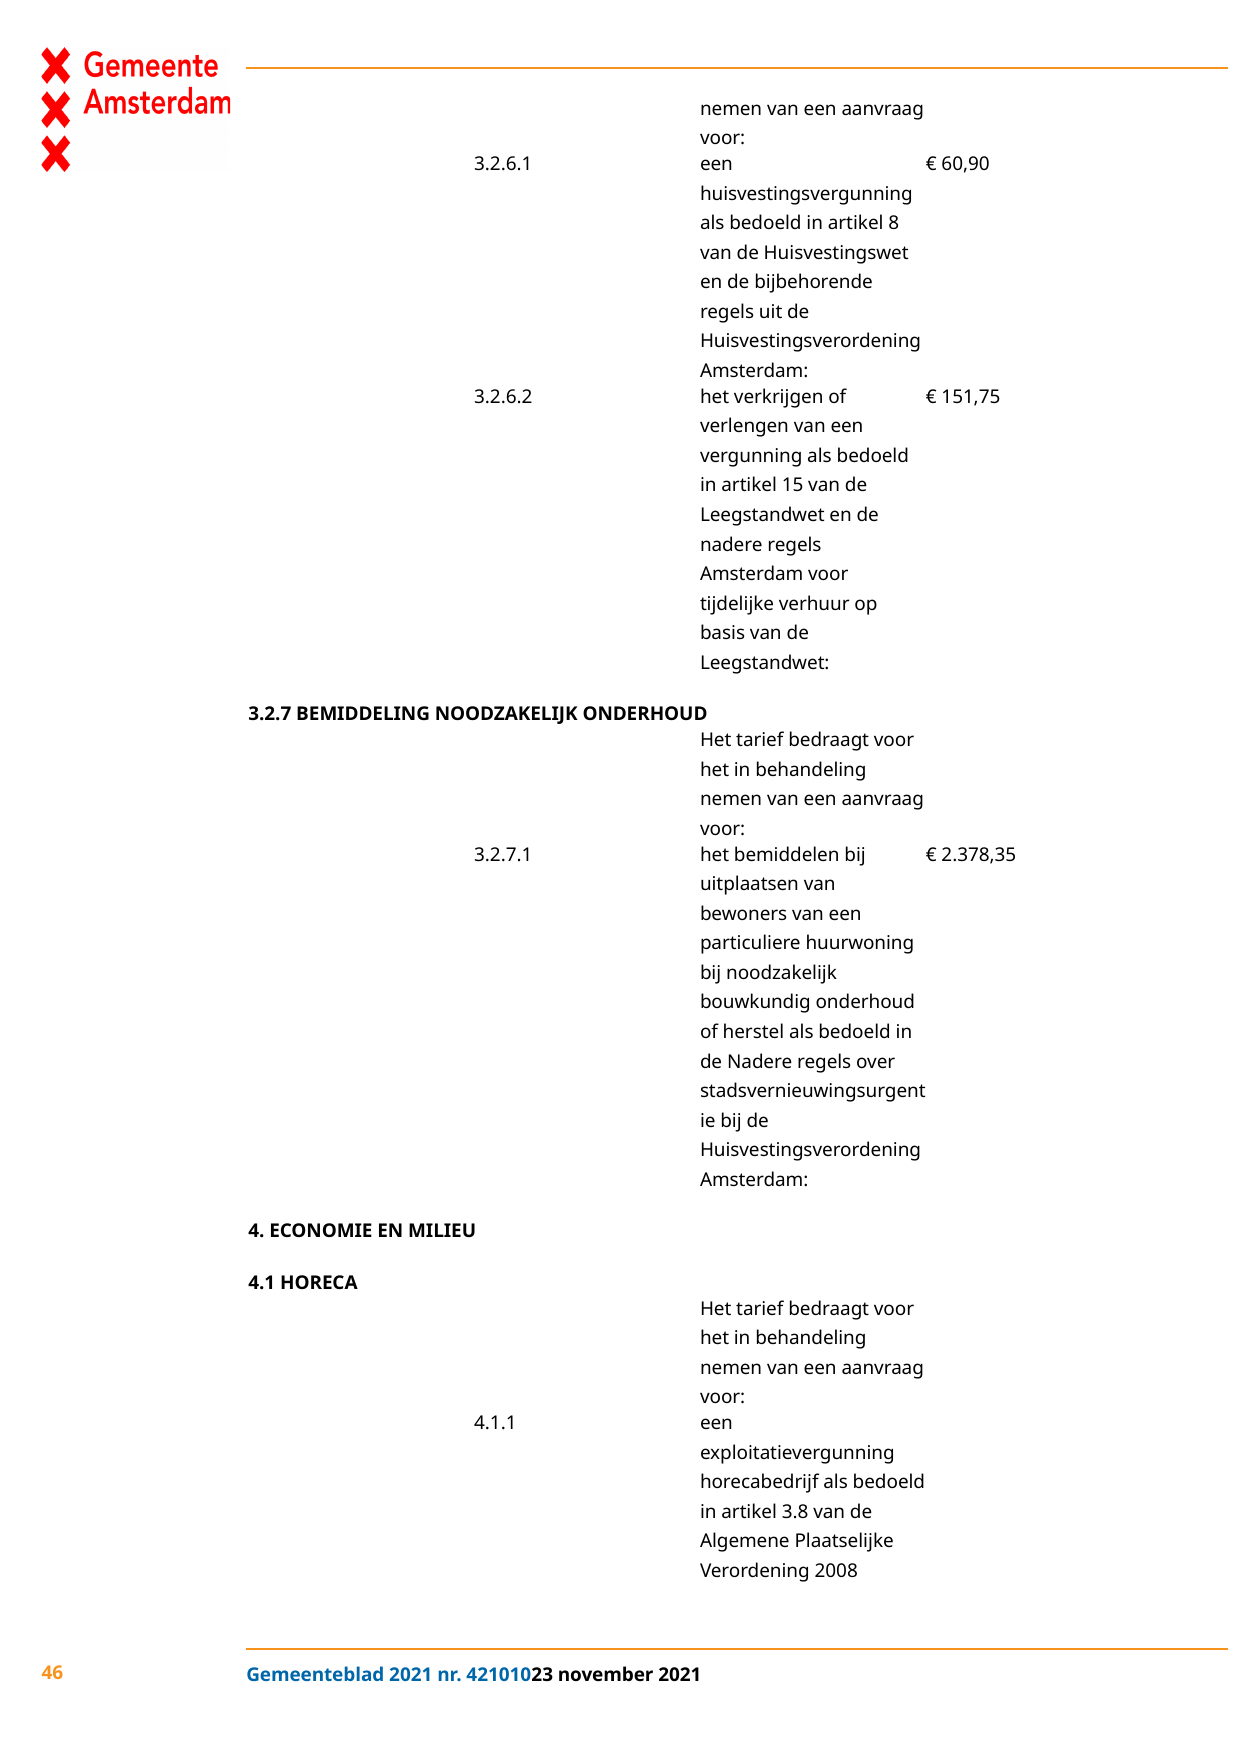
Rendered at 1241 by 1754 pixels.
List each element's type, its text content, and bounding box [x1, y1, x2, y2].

table_cell [926, 1269, 1152, 1295]
table_cell [926, 701, 1152, 726]
table_cell € 60,90 [926, 150, 1152, 383]
table_cell [248, 1409, 474, 1583]
table_cell 3.2.6.1 [474, 150, 700, 383]
table_cell [926, 95, 1152, 150]
table_cell [248, 95, 474, 150]
table_cell [474, 1295, 700, 1409]
table_cell Het tarief bedraagt voor het in behandeling nemen van een aanvraag voor: [700, 1295, 926, 1409]
table_cell [926, 1409, 1152, 1583]
table_cell € 2.378,35 [926, 841, 1152, 1192]
table_cell 4.1 HORECA [248, 1269, 700, 1295]
table_cell [474, 726, 700, 841]
table_cell [926, 1218, 1152, 1243]
picture [41, 47, 231, 172]
table_cell [926, 675, 1152, 701]
table_cell 3.2.7 BEMIDDELING NOODZAKELIJK ONDERHOUD [248, 701, 926, 726]
table_cell [926, 1192, 1152, 1218]
table_cell een exploitatievergunning horecabedrijf als bedoeld in artikel 3.8 van de Algemene Plaatselijke Verordening 2008 [700, 1409, 926, 1583]
table_cell [926, 1244, 1152, 1269]
table_cell het bemiddelen bij uitplaatsen van bewoners van een particuliere huurwoning bij noodzakelijk bouwkundig onderhoud of herstel als bedoeld in de Nadere regels over stadsvernieuwingsurgentie bij de Huisvestingsverordening Amsterdam: [700, 841, 926, 1192]
table_cell [248, 1244, 474, 1269]
table_cell [700, 1269, 926, 1295]
table_cell [248, 150, 474, 383]
table_cell [474, 95, 700, 150]
table_cell [700, 675, 926, 701]
table_cell het verkrijgen of verlengen van een vergunning als bedoeld in artikel 15 van de Leegstandwet en de nadere regels Amsterdam voor tijdelijke verhuur op basis van de Leegstandwet: [700, 383, 926, 675]
table_cell [248, 841, 474, 1192]
table_cell [248, 726, 474, 841]
table_cell [926, 726, 1152, 841]
table_cell [474, 1192, 700, 1218]
table_cell een huisvestingsvergunning als bedoeld in artikel 8 van de Huisvestingswet en de bijbehorende regels uit de Huisvestingsverordening Amsterdam: [700, 150, 926, 383]
table_cell 4. ECONOMIE EN MILIEU [248, 1218, 926, 1243]
table_cell [474, 1244, 700, 1269]
table_cell [700, 1192, 926, 1218]
table_cell 3.2.7.1 [474, 841, 700, 1192]
table_cell [248, 1295, 474, 1409]
table_cell 4.1.1 [474, 1409, 700, 1583]
table_cell [248, 675, 474, 701]
table_cell 3.2.6.2 [474, 383, 700, 675]
table_cell [926, 1295, 1152, 1409]
table_cell [248, 383, 474, 675]
table_cell [474, 675, 700, 701]
table_cell nemen van een aanvraag voor: [700, 95, 926, 150]
table_cell [700, 1244, 926, 1269]
table_cell [248, 1192, 474, 1218]
table_cell Het tarief bedraagt voor het in behandeling nemen van een aanvraag voor: [700, 726, 926, 841]
table_cell € 151,75 [926, 383, 1152, 675]
